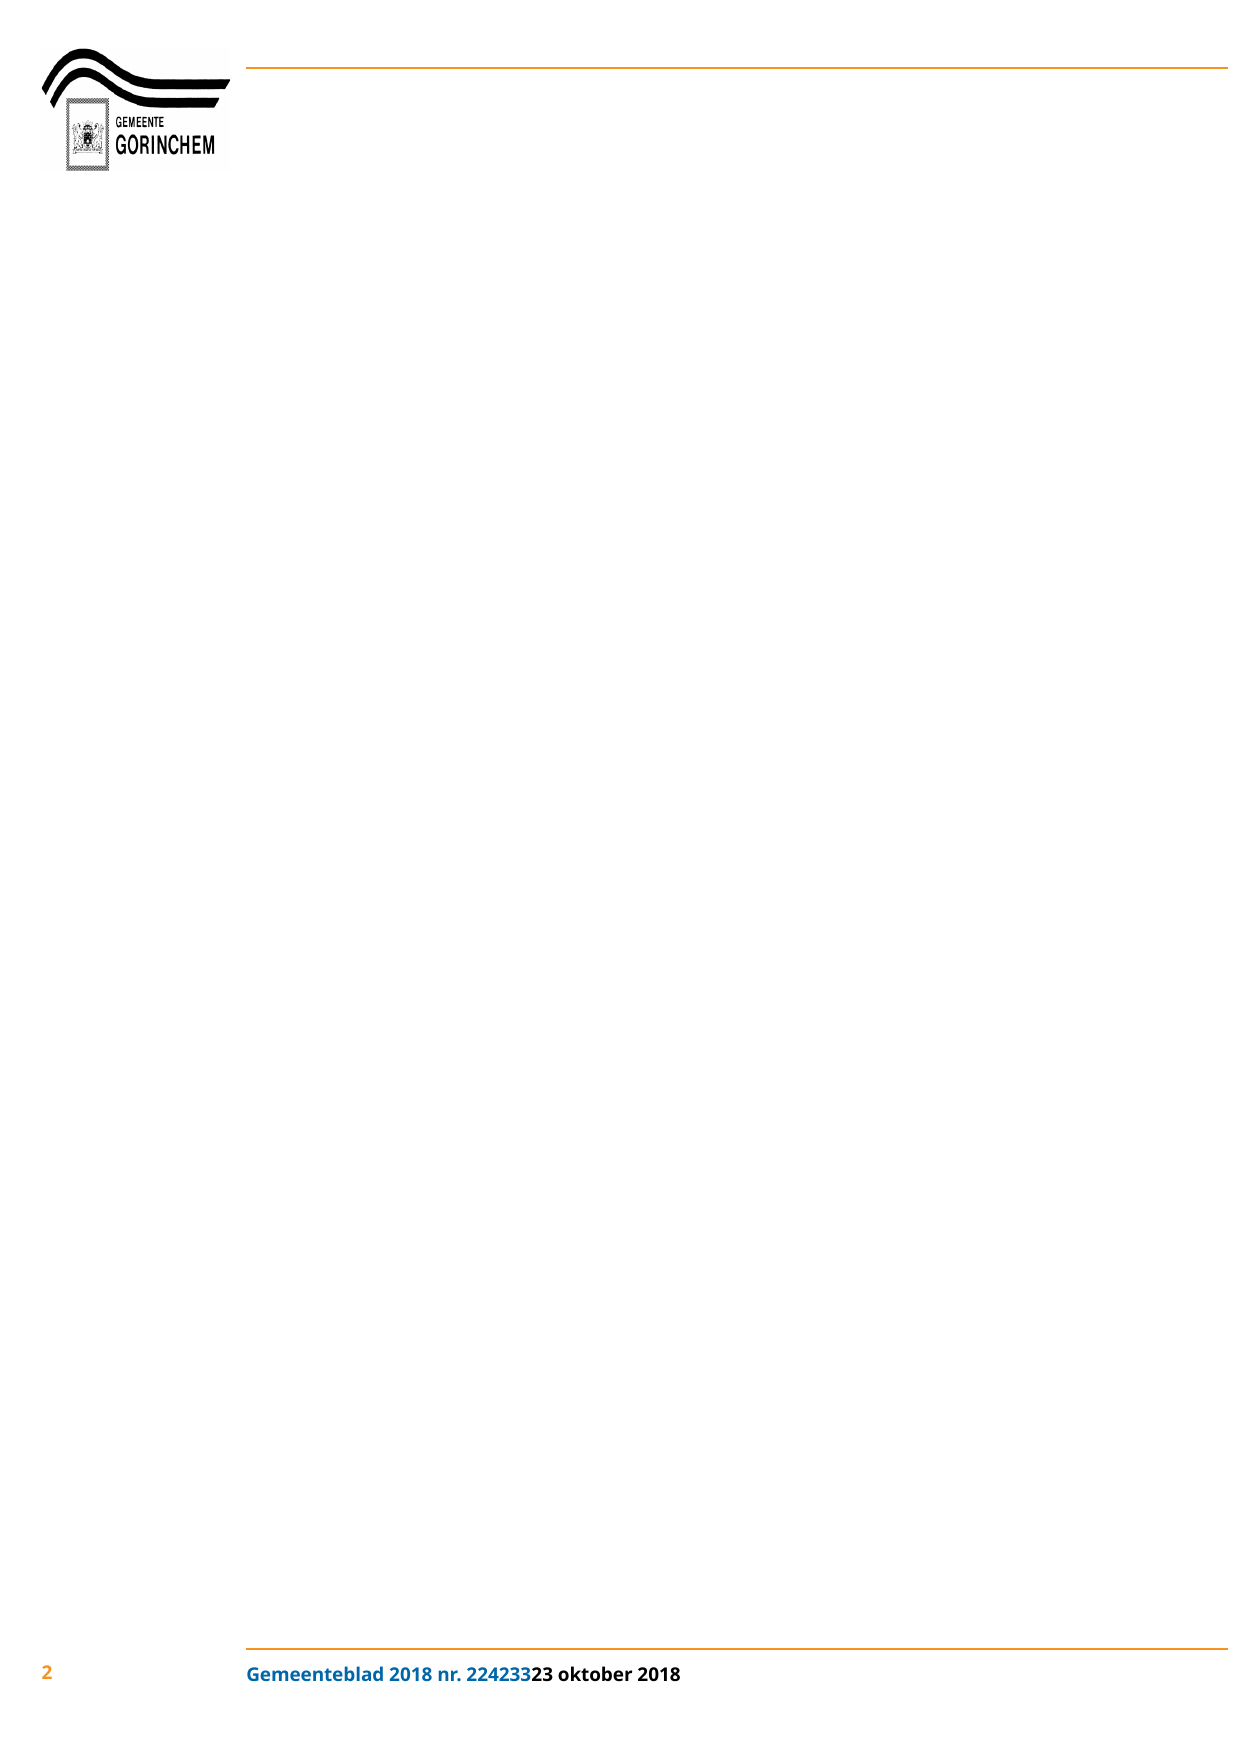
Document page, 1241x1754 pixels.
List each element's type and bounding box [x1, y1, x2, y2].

picture [41, 47, 231, 172]
